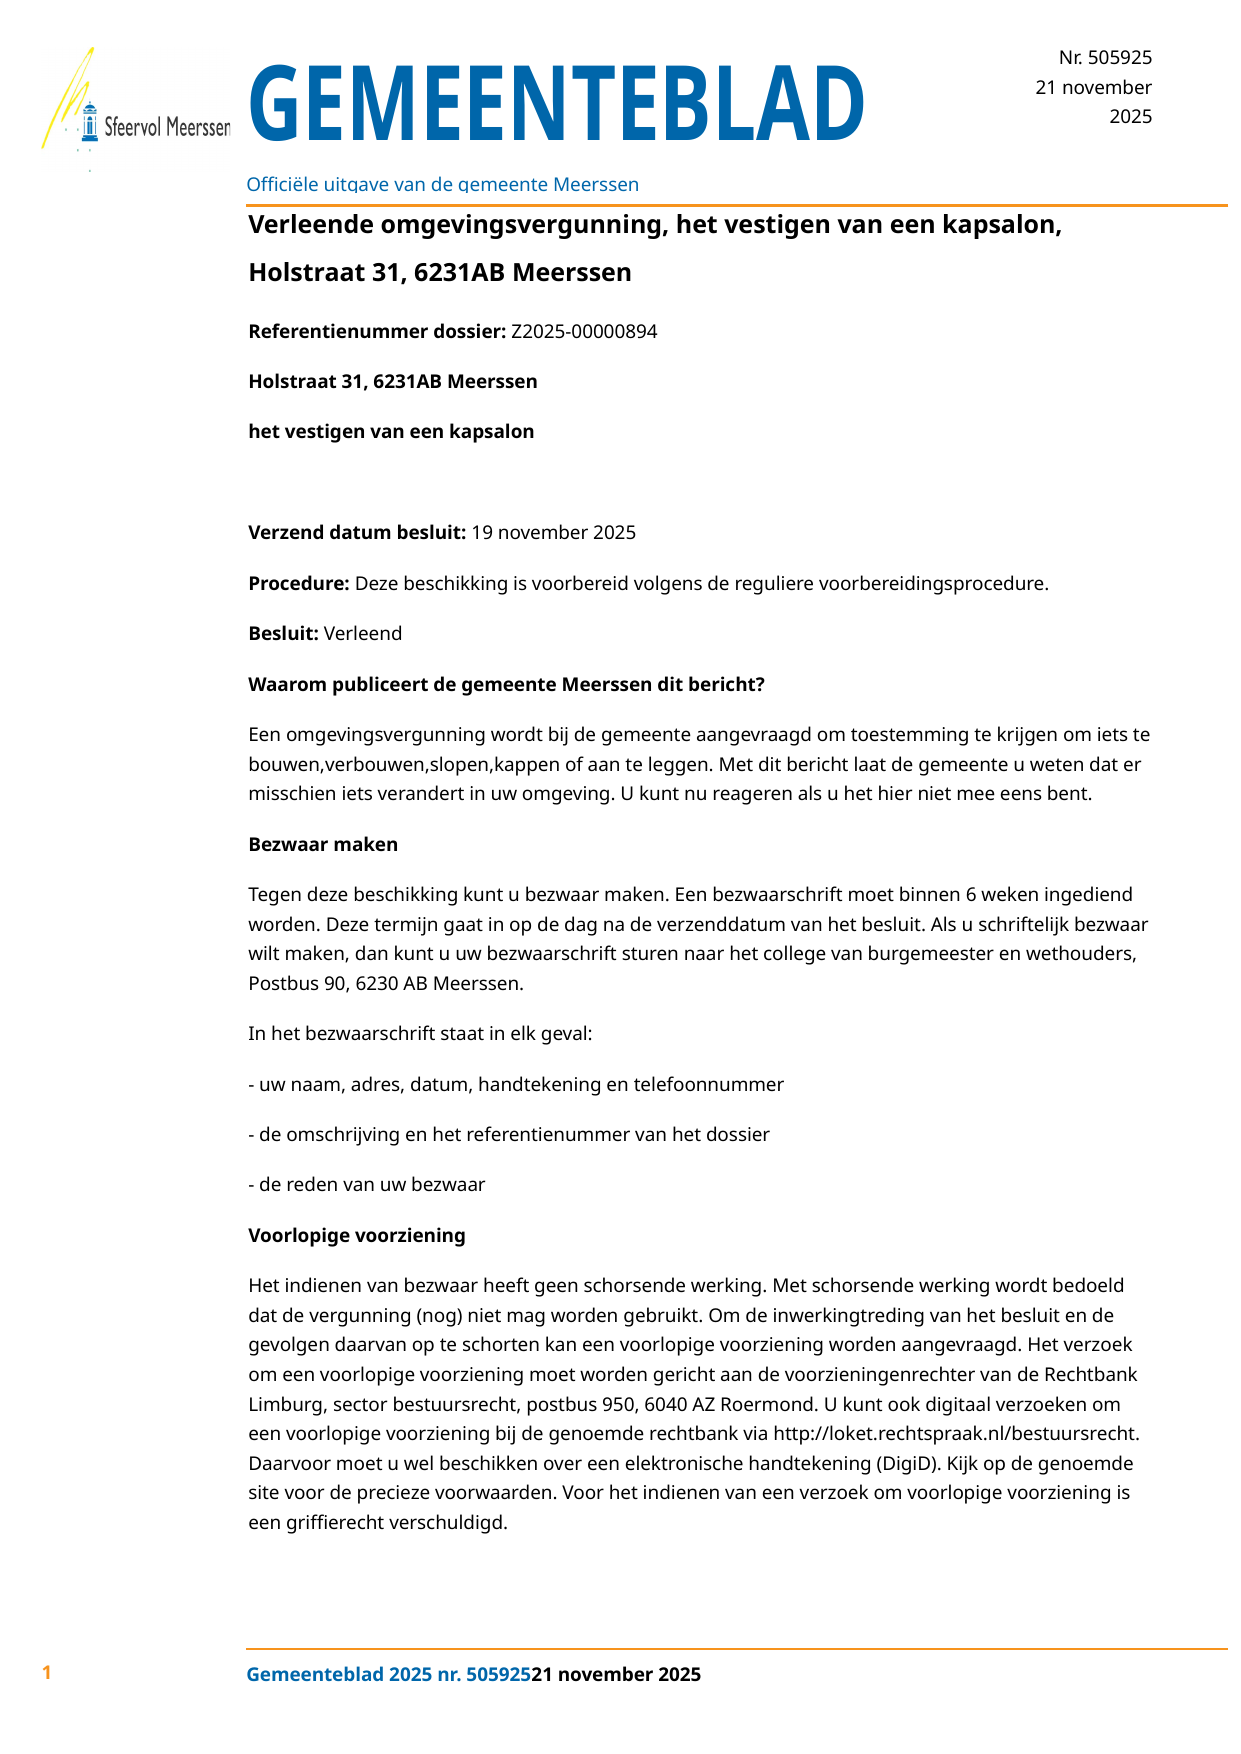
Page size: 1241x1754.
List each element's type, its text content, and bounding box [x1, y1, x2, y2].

text Voorlopige voorziening [248, 1222, 1152, 1248]
text Holstraat 31, 6231AB Meerssen [248, 368, 1152, 394]
picture [41, 47, 231, 172]
text Verleende omgevingsvergunning, het vestigen van een kapsalon, Holstraat 31, 6231AB Meerssen [248, 207, 1152, 288]
text Referentienummer dossier: Z2025-00000894 [248, 318, 1152, 344]
text Procedure: Deze beschikking is voorbereid volgens de reguliere voorbereidingsprocedure. [248, 570, 1152, 596]
text Het indienen van bezwaar heeft geen schorsende werking. Met schorsende werking wordt bedoeld dat de vergunning (nog) niet mag worden gebruikt. Om de inwerkingtreding van het besluit en de gevolgen daarvan op te schorten kan een voorlopige voorziening worden aangevraagd. Het verzoek om een voorlopige voorziening moet worden gericht aan de voorzieningenrechter van de Rechtbank Limburg, sector bestuursrecht, postbus 950, 6040 AZ Roermond. U kunt ook digitaal verzoeken om een voorlopige voorziening bij de genoemde rechtbank via http://loket.rechtspraak.nl/bestuursrecht. Daarvoor moet u wel beschikken over een elektronische handtekening (DigiD). Kijk op de genoemde site voor de precieze voorwaarden. Voor het indienen van een verzoek om voorlopige voorziening is een griffierecht verschuldigd. [248, 1272, 1152, 1535]
text Verzend datum besluit: 19 november 2025 [248, 519, 1152, 545]
text - de omschrijving en het referentienummer van het dossier [248, 1121, 1152, 1147]
text Tegen deze beschikking kunt u bezwaar maken. Een bezwaarschrift moet binnen 6 weken ingediend worden. Deze termijn gaat in op de dag na de verzenddatum van het besluit. Als u schriftelijk bezwaar wilt maken, dan kunt u uw bezwaarschrift sturen naar het college van burgemeester en wethouders, Postbus 90, 6230 AB Meerssen. [248, 881, 1152, 996]
text Bezwaar maken [248, 831, 1152, 857]
text - de reden van uw bezwaar [248, 1172, 1152, 1197]
text - uw naam, adres, datum, handtekening en telefoonnummer [248, 1071, 1152, 1097]
text Een omgevingsvergunning wordt bij de gemeente aangevraagd om toestemming te krijgen om iets te bouwen,verbouwen,slopen,kappen of aan te leggen. Met dit bericht laat de gemeente u weten dat er misschien iets verandert in uw omgeving. U kunt nu reageren als u het hier niet mee eens bent. [248, 721, 1152, 806]
text Besluit: Verleend [248, 620, 1152, 646]
text Waarom publiceert de gemeente Meerssen dit bericht? [248, 671, 1152, 697]
text het vestigen van een kapsalon [248, 419, 1152, 444]
text In het bezwaarschrift staat in elk geval: [248, 1020, 1152, 1046]
